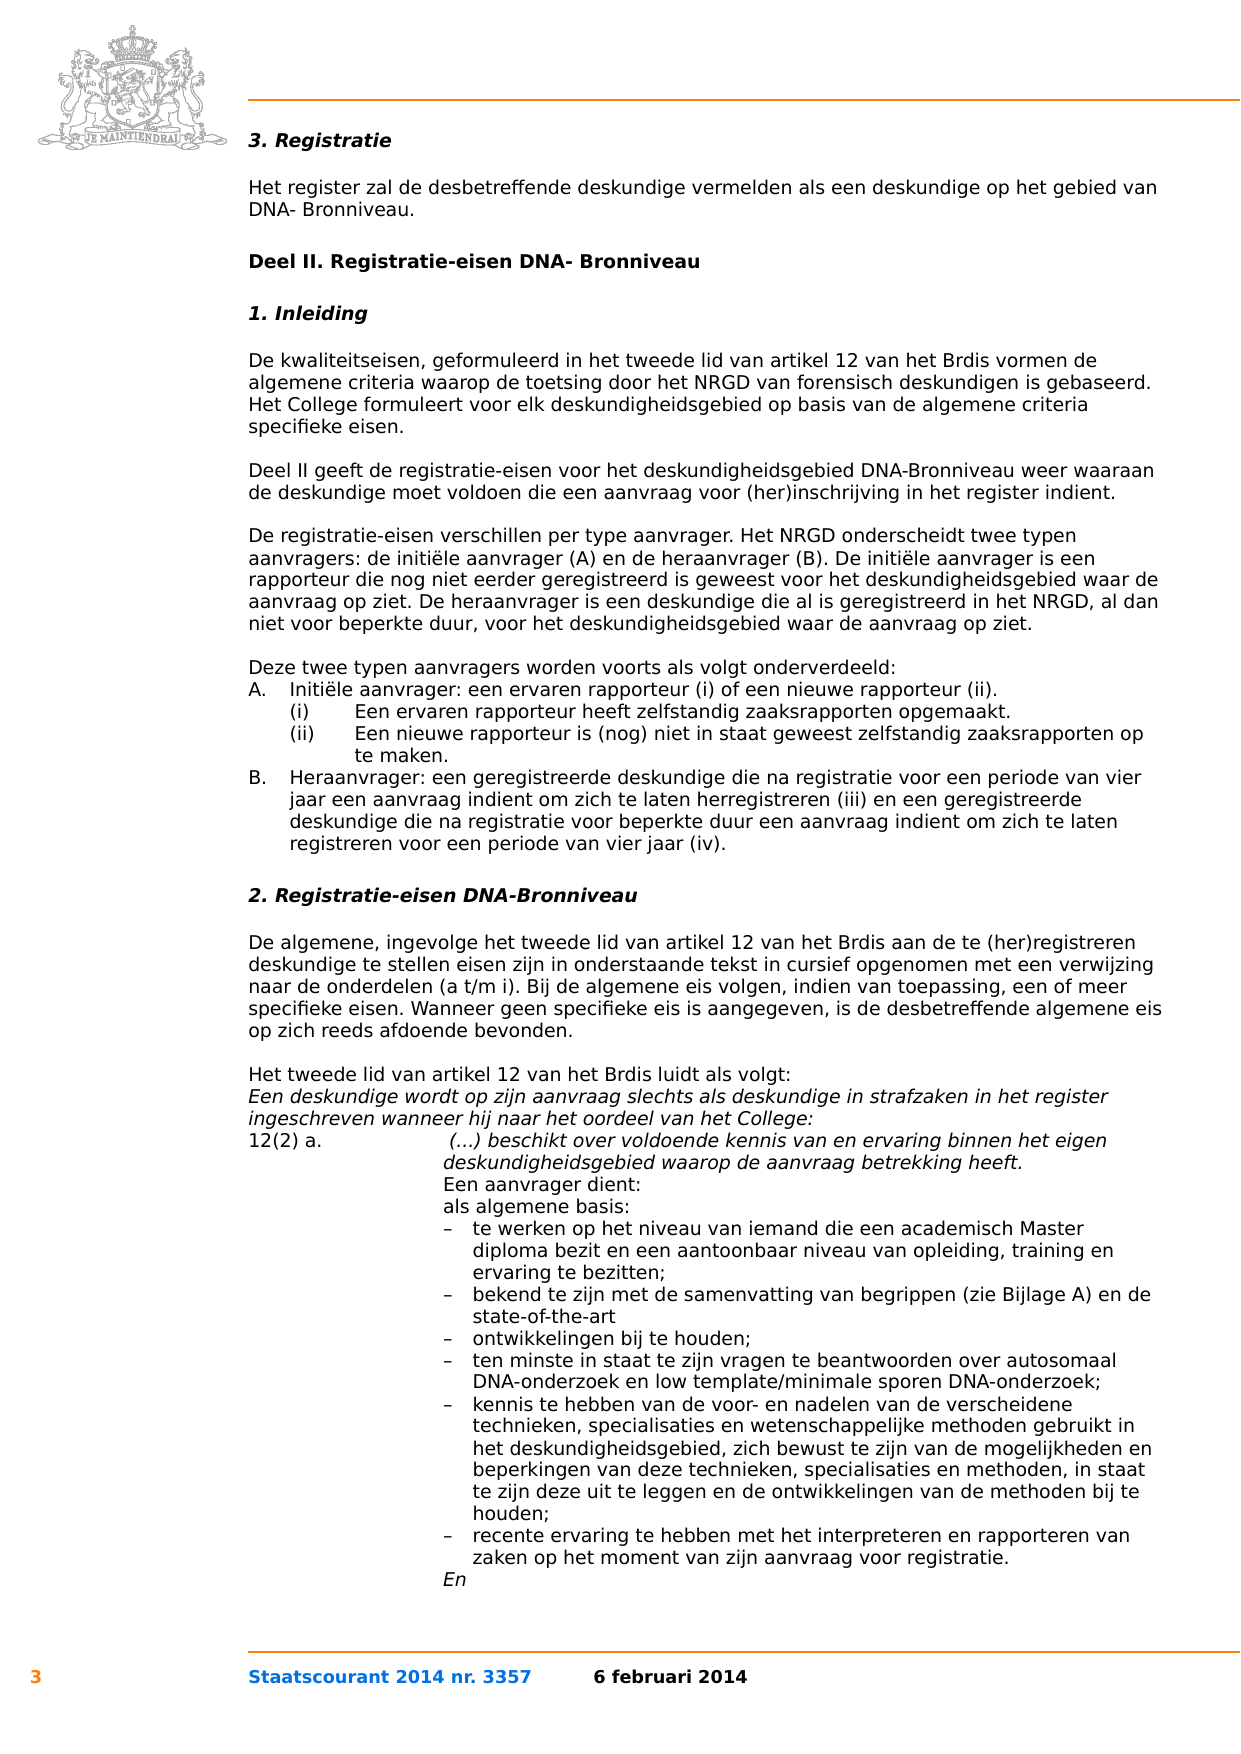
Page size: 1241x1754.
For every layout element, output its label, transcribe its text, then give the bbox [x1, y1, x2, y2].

subtitle 2. Registratie-eisen DNA-Bronniveau [248, 885, 1163, 907]
text – recente ervaring te hebben met het interpreteren en rapporteren van zaken op het moment van zijn aanvraag voor registratie. [443, 1525, 1163, 1569]
text (ii) Een nieuwe rapporteur is (nog) niet in staat geweest zelfstandig zaaksrapporten op te maken. [289, 723, 1163, 767]
subtitle 1. Inleiding [248, 303, 1163, 325]
text Deze twee typen aanvragers worden voorts als volgt onderverdeeld: [248, 657, 1163, 679]
subtitle Deel II. Registratie-eisen DNA- Bronniveau [248, 251, 1163, 273]
text Een aanvrager dient: [443, 1174, 1163, 1196]
text Het register zal de desbetreffende deskundige vermelden als een deskundige op het gebied van DNA- Bronniveau. [248, 177, 1163, 221]
text – kennis te hebben van de voor- en nadelen van de verscheidene technieken, specialisaties en wetenschappelijke methoden gebruikt in het deskundigheidsgebied, zich bewust te zijn van de mogelijkheden en beperkingen van deze technieken, specialisaties en methoden, in staat te zijn deze uit te leggen en de ontwikkelingen van de methoden bij te houden; [443, 1393, 1163, 1525]
text (i) Een ervaren rapporteur heeft zelfstandig zaaksrapporten opgemaakt. [289, 701, 1163, 723]
text 12(2) a. (...) beschikt over voldoende kennis van en ervaring binnen het eigen deskundigheidsgebied waarop de aanvraag betrekking heeft. [248, 1130, 1163, 1174]
text A. Initiële aanvrager: een ervaren rapporteur (i) of een nieuwe rapporteur (ii). [248, 679, 1163, 701]
text De registratie-eisen verschillen per type aanvrager. Het NRGD onderscheidt twee typen aanvragers: de initiële aanvrager (A) en de heraanvrager (B). De initiële aanvrager is een rapporteur die nog niet eerder geregistreerd is geweest voor het deskundigheidsgebied waar de aanvraag op ziet. De heraanvrager is een deskundige die al is geregistreerd in het NRGD, al dan niet voor beperkte duur, voor het deskundigheidsgebied waar de aanvraag op ziet. [248, 525, 1163, 635]
text – te werken op het niveau van iemand die een academisch Master diploma bezit en een aantoonbaar niveau van opleiding, training en ervaring te bezitten; [443, 1218, 1163, 1283]
text En [443, 1569, 1163, 1591]
text De kwaliteitseisen, geformuleerd in het tweede lid van artikel 12 van het Brdis vormen de algemene criteria waarop de toetsing door het NRGD van forensisch deskundigen is gebaseerd. Het College formuleert voor elk deskundigheidsgebied op basis van de algemene criteria specifieke eisen. [248, 350, 1163, 438]
text Deel II geeft de registratie-eisen voor het deskundigheidsgebied DNA-Bronniveau weer waaraan de deskundige moet voldoen die een aanvraag voor (her)inschrijving in het register indient. [248, 459, 1163, 503]
text – ten minste in staat te zijn vragen te beantwoorden over autosomaal DNA-onderzoek en low template/minimale sporen DNA-onderzoek; [443, 1349, 1163, 1393]
text B. Heraanvrager: een geregistreerde deskundige die na registratie voor een periode van vier jaar een aanvraag indient om zich te laten herregistreren (iii) en een geregistreerde deskundige die na registratie voor beperkte duur een aanvraag indient om zich te laten registreren voor een periode van vier jaar (iv). [248, 767, 1163, 855]
text Een deskundige wordt op zijn aanvraag slechts als deskundige in strafzaken in het register ingeschreven wanneer hij naar het oordeel van het College: [248, 1086, 1163, 1130]
text als algemene basis: [443, 1196, 1163, 1218]
text – bekend te zijn met de samenvatting van begrippen (zie Bijlage A) en de state-of-the-art [443, 1283, 1163, 1327]
text – ontwikkelingen bij te houden; [443, 1327, 1163, 1349]
subtitle 3. Registratie [248, 130, 1163, 152]
text Het tweede lid van artikel 12 van het Brdis luidt als volgt: [248, 1064, 1163, 1086]
picture [38, 25, 227, 150]
text De algemene, ingevolge het tweede lid van artikel 12 van het Brdis aan de te (her)registreren deskundige te stellen eisen zijn in onderstaande tekst in cursief opgenomen met een verwijzing naar de onderdelen (a t/m i). Bij de algemene eis volgen, indien van toepassing, een of meer specifieke eisen. Wanneer geen specifieke eis is aangegeven, is de desbetreffende algemene eis op zich reeds afdoende bevonden. [248, 932, 1163, 1042]
